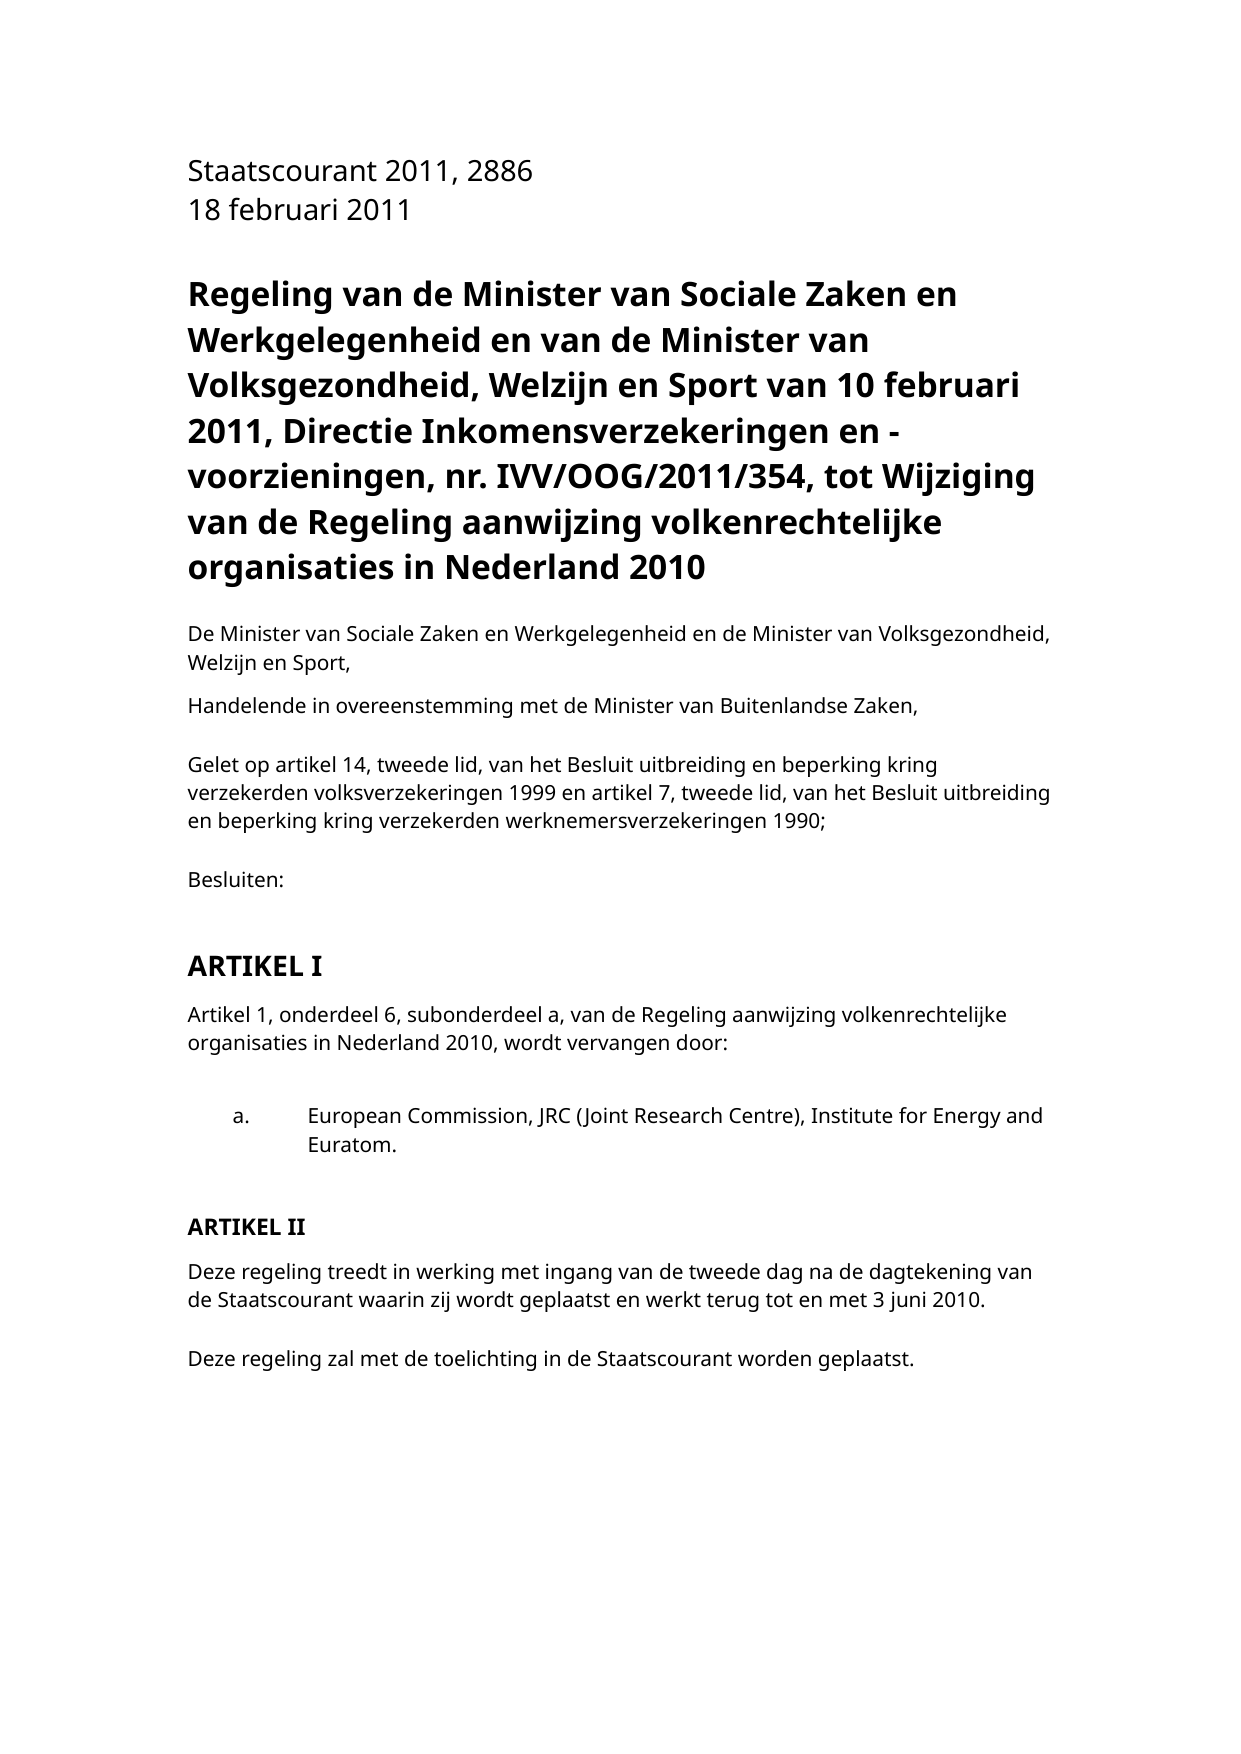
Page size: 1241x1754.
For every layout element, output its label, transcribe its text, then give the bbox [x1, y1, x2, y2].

text Gelet op artikel 14, tweede lid, van het Besluit uitbreiding en beperking kring verzekerden volksverzekeringen 1999 en artikel 7, tweede lid, van het Besluit uitbreiding en beperking kring verzekerden werknemersverzekeringen 1990; [187, 750, 1053, 835]
text De Minister van Sociale Zaken en Werkgelegenheid en de Minister van Volksgezondheid, Welzijn en Sport, [187, 619, 1053, 676]
text Staatscourant 2011, 2886 [187, 150, 1053, 190]
text Handelende in overeenstemming met de Minister van Buitenlandse Zaken, [187, 691, 1053, 720]
text 18 februari 2011 [187, 190, 1053, 229]
text Deze regeling zal met de toelichting in de Staatscourant worden geplaatst. [187, 1344, 1053, 1372]
text Besluiten: [187, 865, 1053, 893]
subtitle ARTIKEL I [187, 946, 1053, 985]
subtitle Regeling van de Minister van Sociale Zaken en Werkgelegenheid en van de Minister van Volksgezondheid, Welzijn en Sport van 10 februari 2011, Directie Inkomensverzekeringen en -voorzieningen, nr. IVV/OOG/2011/354, tot Wijziging van de Regeling aanwijzing volkenrechtelijke organisaties in Nederland 2010 [187, 271, 1053, 589]
subtitle ARTIKEL II [187, 1211, 1053, 1242]
text Artikel 1, onderdeel 6, subonderdeel a, van de Regeling aanwijzing volkenrechtelijke organisaties in Nederland 2010, wordt vervangen door: [187, 1000, 1053, 1057]
text Deze regeling treedt in werking met ingang van de tweede dag na de dagtekening van de Staatscourant waarin zij wordt geplaatst en werkt terug tot en met 3 juni 2010. [187, 1257, 1053, 1314]
list European Commission, JRC (Joint Research Centre), Institute for Energy and Euratom. [232, 1102, 1053, 1158]
